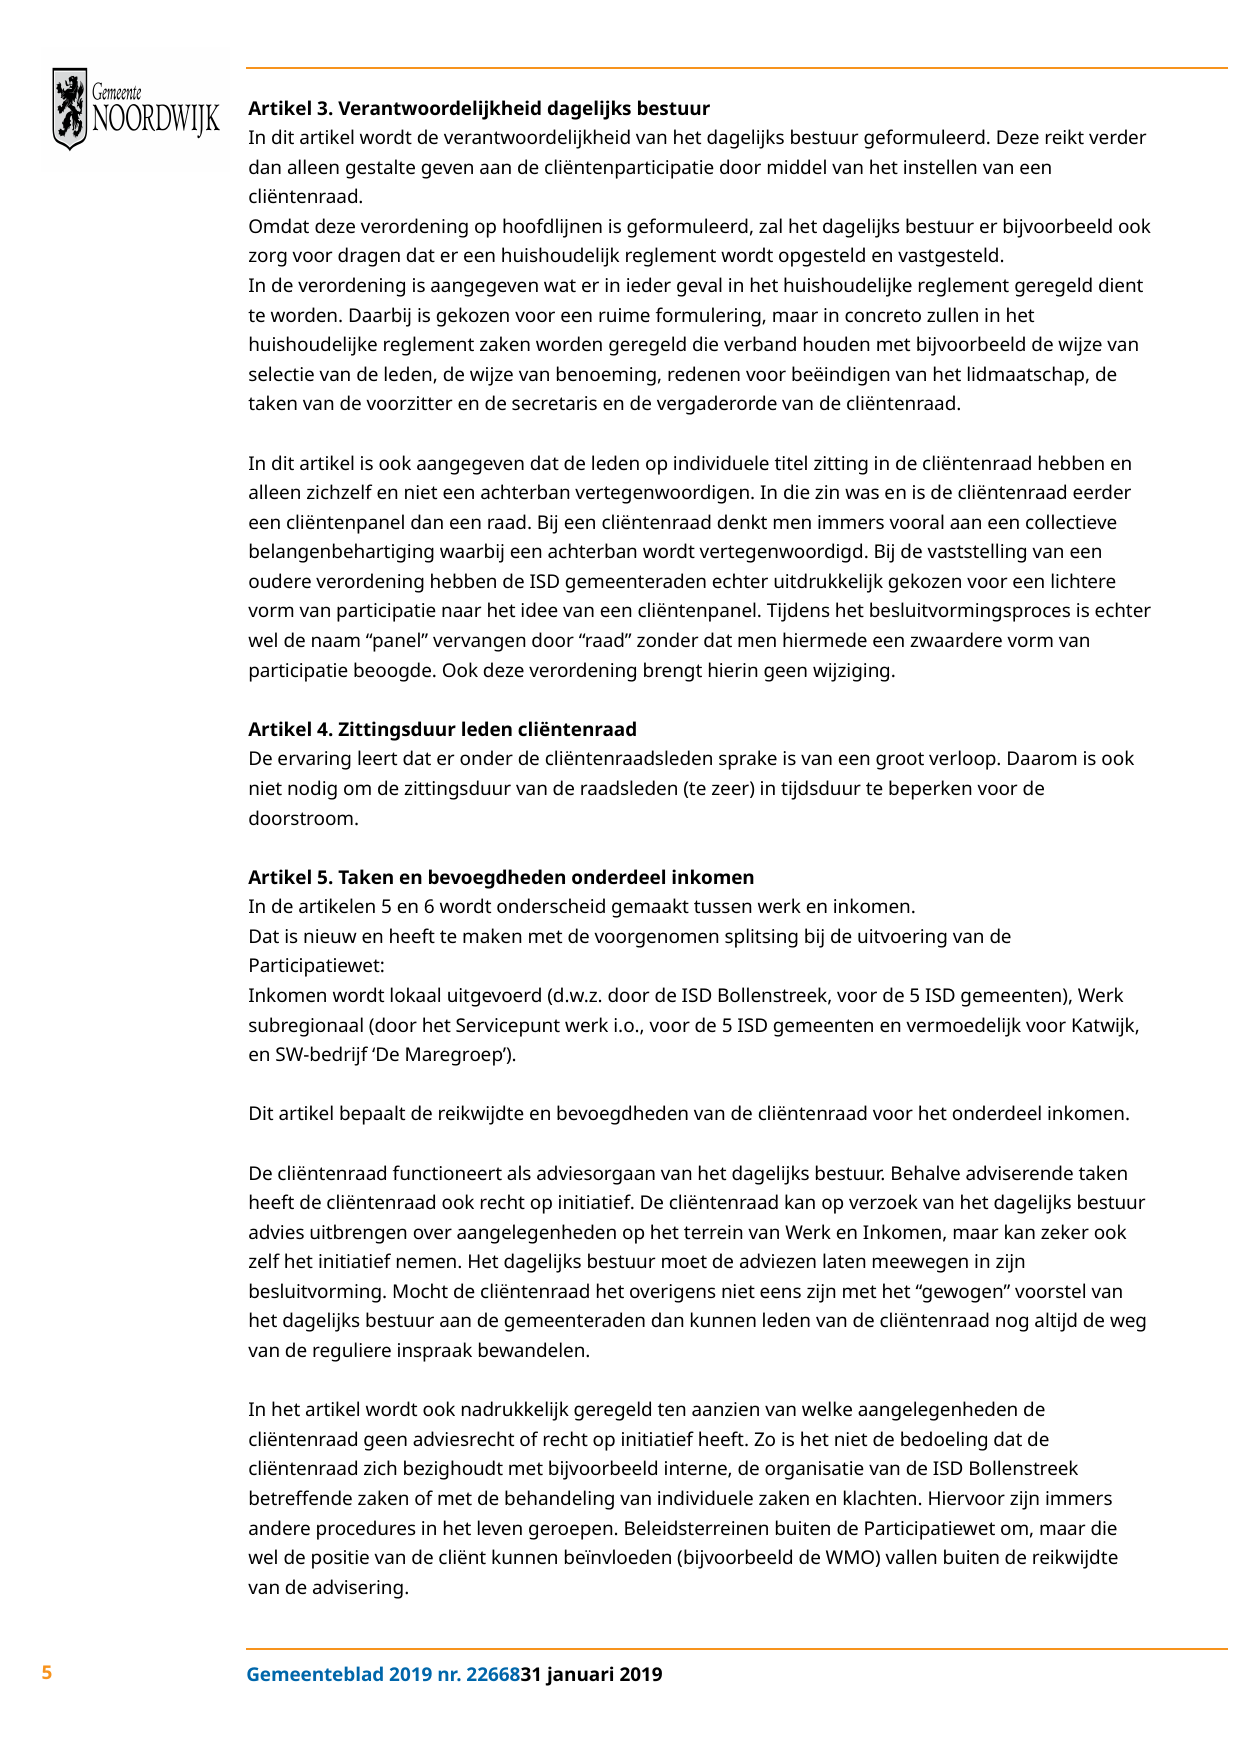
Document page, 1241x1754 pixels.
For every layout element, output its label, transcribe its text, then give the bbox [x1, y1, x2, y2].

text Omdat deze verordening op hoofdlijnen is geformuleerd, zal het dagelijks bestuur er bijvoorbeeld ook zorg voor dragen dat er een huishoudelijk reglement wordt opgesteld en vastgesteld. [248, 213, 1152, 268]
text Artikel 3. Verantwoordelijkheid dagelijks bestuur [248, 95, 1152, 121]
text In dit artikel is ook aangegeven dat de leden op individuele titel zitting in de cliëntenraad hebben en alleen zichzelf en niet een achterban vertegenwoordigen. In die zin was en is de cliëntenraad eerder een cliëntenpanel dan een raad. Bij een cliëntenraad denkt men immers vooral aan een collectieve belangenbehartiging waarbij een achterban wordt vertegenwoordigd. Bij de vaststelling van een oudere verordening hebben de ISD gemeenteraden echter uitdrukkelijk gekozen voor een lichtere vorm van participatie naar het idee van een cliëntenpanel. Tijdens het besluitvormingsproces is echter wel de naam “panel” vervangen door “raad” zonder dat men hiermede een zwaardere vorm van participatie beoogde. Ook deze verordening brengt hierin geen wijziging. [248, 450, 1152, 683]
text In dit artikel wordt de verantwoordelijkheid van het dagelijks bestuur geformuleerd. Deze reikt verder dan alleen gestalte geven aan de cliëntenparticipatie door middel van het instellen van een cliëntenraad. [248, 124, 1152, 209]
text In het artikel wordt ook nadrukkelijk geregeld ten aanzien van welke aangelegenheden de cliëntenraad geen adviesrecht of recht op initiatief heeft. Zo is het niet de bedoeling dat de cliëntenraad zich bezighoudt met bijvoorbeeld interne, de organisatie van de ISD Bollenstreek betreffende zaken of met de behandeling van individuele zaken en klachten. Hiervoor zijn immers andere procedures in het leven geroepen. Beleidsterreinen buiten de Participatiewet om, maar die wel de positie van de cliënt kunnen beïnvloeden (bijvoorbeeld de WMO) vallen buiten de reikwijdte van de advisering. [248, 1396, 1152, 1600]
picture [41, 47, 231, 172]
text Inkomen wordt lokaal uitgevoerd (d.w.z. door de ISD Bollenstreek, voor de 5 ISD gemeenten), Werk subregionaal (door het Servicepunt werk i.o., voor de 5 ISD gemeenten en vermoedelijk voor Katwijk, en SW-bedrijf ‘De Maregroep’). [248, 982, 1152, 1067]
text Artikel 4. Zittingsduur leden cliëntenraad [248, 716, 1152, 742]
text De cliëntenraad functioneert als adviesorgaan van het dagelijks bestuur. Behalve adviserende taken heeft de cliëntenraad ook recht op initiatief. De cliëntenraad kan op verzoek van het dagelijks bestuur advies uitbrengen over aangelegenheden op het terrein van Werk en Inkomen, maar kan zeker ook zelf het initiatief nemen. Het dagelijks bestuur moet de adviezen laten meewegen in zijn besluitvorming. Mocht de cliëntenraad het overigens niet eens zijn met het “gewogen” voorstel van het dagelijks bestuur aan de gemeenteraden dan kunnen leden van de cliëntenraad nog altijd de weg van de reguliere inspraak bewandelen. [248, 1160, 1152, 1363]
text Dit artikel bepaalt de reikwijdte en bevoegdheden van de cliëntenraad voor het onderdeel inkomen. [248, 1101, 1152, 1126]
text In de artikelen 5 en 6 wordt onderscheid gemaakt tussen werk en inkomen. [248, 893, 1152, 919]
text Dat is nieuw en heeft te maken met de voorgenomen splitsing bij de uitvoering van de Participatiewet: [248, 923, 1152, 978]
text Artikel 5. Taken en bevoegdheden onderdeel inkomen [248, 864, 1152, 890]
text In de verordening is aangegeven wat er in ieder geval in het huishoudelijke reglement geregeld dient te worden. Daarbij is gekozen voor een ruime formulering, maar in concreto zullen in het huishoudelijke reglement zaken worden geregeld die verband houden met bijvoorbeeld de wijze van selectie van de leden, de wijze van benoeming, redenen voor beëindigen van het lidmaatschap, de taken van de voorzitter en de secretaris en de vergaderorde van de cliëntenraad. [248, 272, 1152, 416]
text De ervaring leert dat er onder de cliëntenraadsleden sprake is van een groot verloop. Daarom is ook niet nodig om de zittingsduur van de raadsleden (te zeer) in tijdsduur te beperken voor de doorstroom. [248, 746, 1152, 831]
